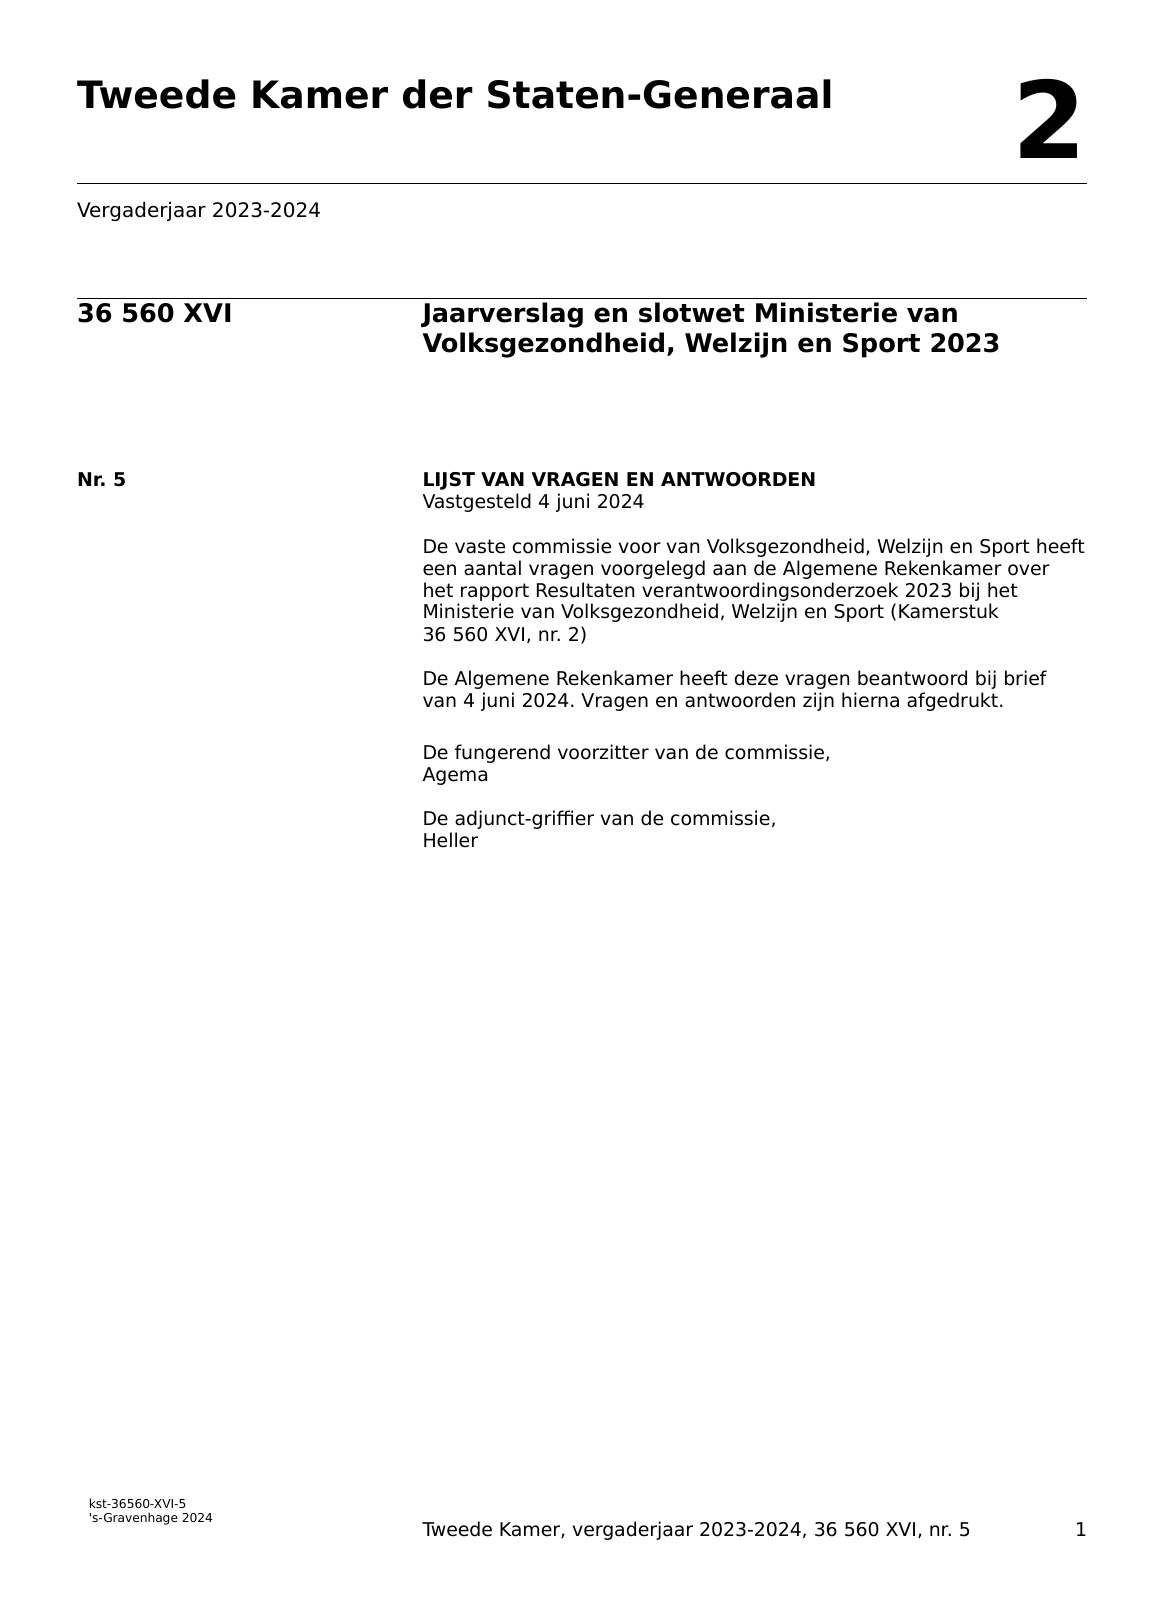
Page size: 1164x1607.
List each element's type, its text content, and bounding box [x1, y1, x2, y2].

text De vaste commissie voor van Volksgezondheid, Welzijn en Sport heeft een aantal vragen voorgelegd aan de Algemene Rekenkamer over het rapport Resultaten verantwoordingsonderzoek 2023 bij het Ministerie van Volksgezondheid, Welzijn en Sport (Kamerstuk 36 560 XVI, nr. 2) [422, 536, 1087, 645]
text Vastgesteld 4 juni 2024 [422, 491, 1087, 513]
subtitle Nr. 5 LIJST VAN VRAGEN EN ANTWOORDEN [77, 469, 1087, 491]
text De fungerend voorzitter van de commissie, Agema [422, 742, 1087, 786]
table_header 2 [886, 59, 1087, 183]
table_cell Vergaderjaar 2023-2024 [77, 184, 1087, 298]
text 's-Gravenhage 2024 [88, 1511, 323, 1525]
text De adjunct-griffier van de commissie, Heller [422, 808, 1087, 852]
table_header Tweede Kamer der Staten-Generaal [77, 59, 886, 183]
text kst-36560-XVI-5 [88, 1497, 323, 1511]
text De Algemene Rekenkamer heeft deze vragen beantwoord bij brief van 4 juni 2024. Vragen en antwoorden zijn hierna afgedrukt. [422, 668, 1087, 712]
subtitle 36 560 XVI Jaarverslag en slotwet Ministerie van Volksgezondheid, Welzijn en Sport 2023 [77, 299, 1087, 358]
